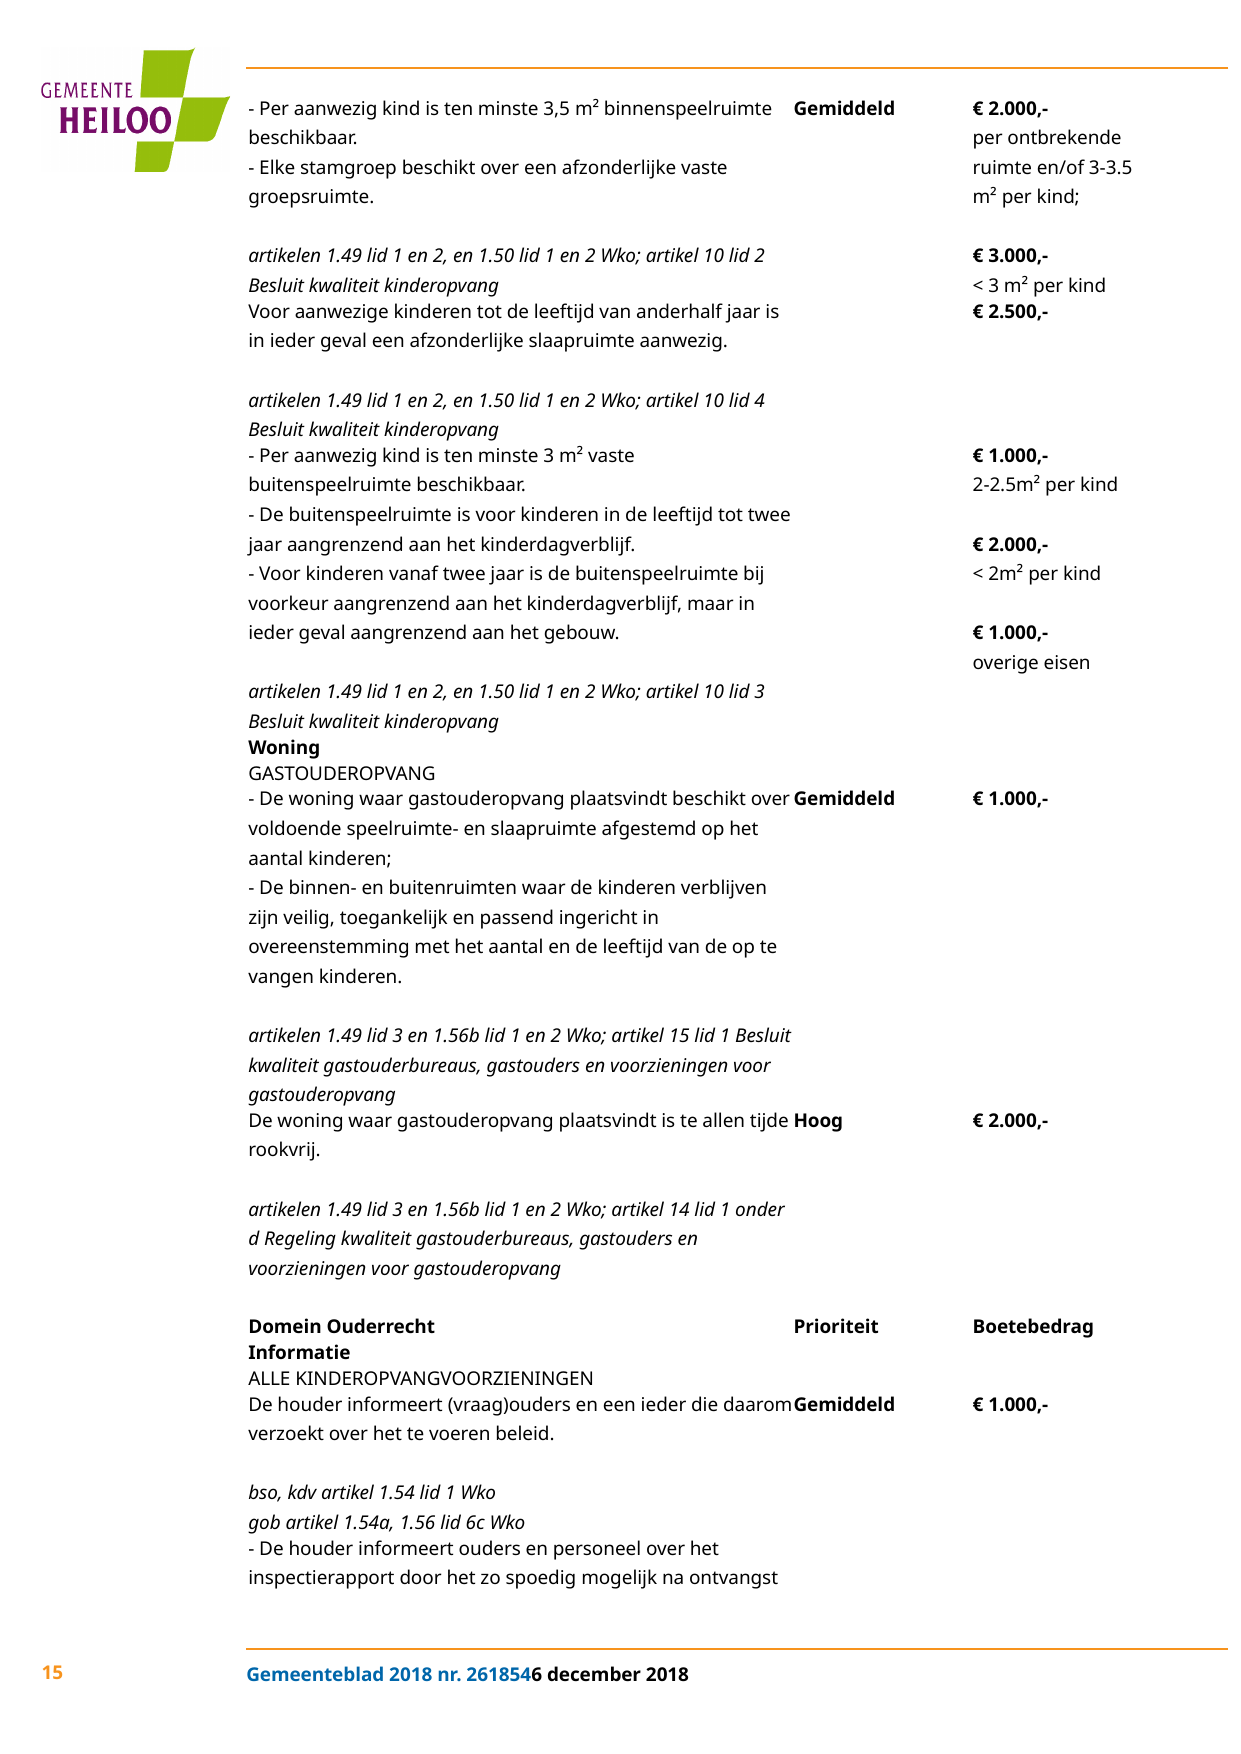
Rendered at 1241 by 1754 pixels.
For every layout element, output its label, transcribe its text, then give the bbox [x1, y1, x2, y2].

table_header Prioriteit [793, 1314, 972, 1339]
table_cell De woning waar gastouderopvang plaatsvindt is te allen tijde rookvrij. artikelen 1.49 lid 3 en 1.56b lid 1 en 2 Wko; artikel 14 lid 1 onder d Regeling kwaliteit gastouderbureaus, gastouders en voorzieningen voor gastouderopvang [248, 1107, 793, 1281]
table_cell Informatie [248, 1339, 1152, 1365]
table_cell € 2.000,- per ontbrekende ruimte en/of 3-3.5 m² per kind; € 3.000,- < 3 m² per kind [973, 95, 1152, 298]
table_cell Gemiddeld [793, 786, 972, 1107]
picture [41, 47, 231, 172]
table_cell € 2.500,- [973, 298, 1152, 442]
table_cell - Per aanwezig kind is ten minste 3,5 m² binnenspeelruimte beschikbaar. - Elke stamgroep beschikt over een afzonderlijke vaste groepsruimte. artikelen 1.49 lid 1 en 2, en 1.50 lid 1 en 2 Wko; artikel 10 lid 2 Besluit kwaliteit kinderopvang [248, 95, 793, 298]
table_cell [793, 442, 972, 734]
table_cell € 1.000,- 2-2.5m² per kind € 2.000,- < 2m² per kind € 1.000,- overige eisen [973, 442, 1152, 734]
table_cell Hoog [793, 1107, 972, 1281]
table_header Domein Ouderrecht [248, 1314, 793, 1339]
table_cell ALLE KINDEROPVANGVOORZIENINGEN [248, 1365, 1152, 1391]
table_cell De houder informeert (vraag)ouders en een ieder die daarom verzoekt over het te voeren beleid. bso, kdv artikel 1.54 lid 1 Wko gob artikel 1.54a, 1.56 lid 6c Wko [248, 1391, 793, 1535]
table_cell € 1.000,- [973, 1391, 1152, 1590]
table_cell Gemiddeld [793, 1391, 972, 1590]
table_cell - Per aanwezig kind is ten minste 3 m² vaste buitenspeelruimte beschikbaar. - De buitenspeelruimte is voor kinderen in de leeftijd tot twee jaar aangrenzend aan het kinderdagverblijf. - Voor kinderen vanaf twee jaar is de buitenspeelruimte bij voorkeur aangrenzend aan het kinderdagverblijf, maar in ieder geval aangrenzend aan het gebouw. artikelen 1.49 lid 1 en 2, en 1.50 lid 1 en 2 Wko; artikel 10 lid 3 Besluit kwaliteit kinderopvang [248, 442, 793, 734]
table_cell Woning [248, 734, 1152, 760]
table_cell € 1.000,- [973, 786, 1152, 1107]
table_cell GASTOUDEROPVANG [248, 760, 1152, 786]
table_cell - De houder informeert ouders en personeel over het inspectierapport door het zo spoedig mogelijk na ontvangst [248, 1535, 793, 1590]
table_header Boetebedrag [973, 1314, 1152, 1339]
table_cell € 2.000,- [973, 1107, 1152, 1281]
table_cell - De woning waar gastouderopvang plaatsvindt beschikt over voldoende speelruimte- en slaapruimte afgestemd op het aantal kinderen; - De binnen- en buitenruimten waar de kinderen verblijven zijn veilig, toegankelijk en passend ingericht in overeenstemming met het aantal en de leeftijd van de op te vangen kinderen. artikelen 1.49 lid 3 en 1.56b lid 1 en 2 Wko; artikel 15 lid 1 Besluit kwaliteit gastouderbureaus, gastouders en voorzieningen voor gastouderopvang [248, 786, 793, 1107]
table_cell Voor aanwezige kinderen tot de leeftijd van anderhalf jaar is in ieder geval een afzonderlijke slaapruimte aanwezig. artikelen 1.49 lid 1 en 2, en 1.50 lid 1 en 2 Wko; artikel 10 lid 4 Besluit kwaliteit kinderopvang [248, 298, 793, 442]
table_cell Gemiddeld [793, 95, 972, 442]
